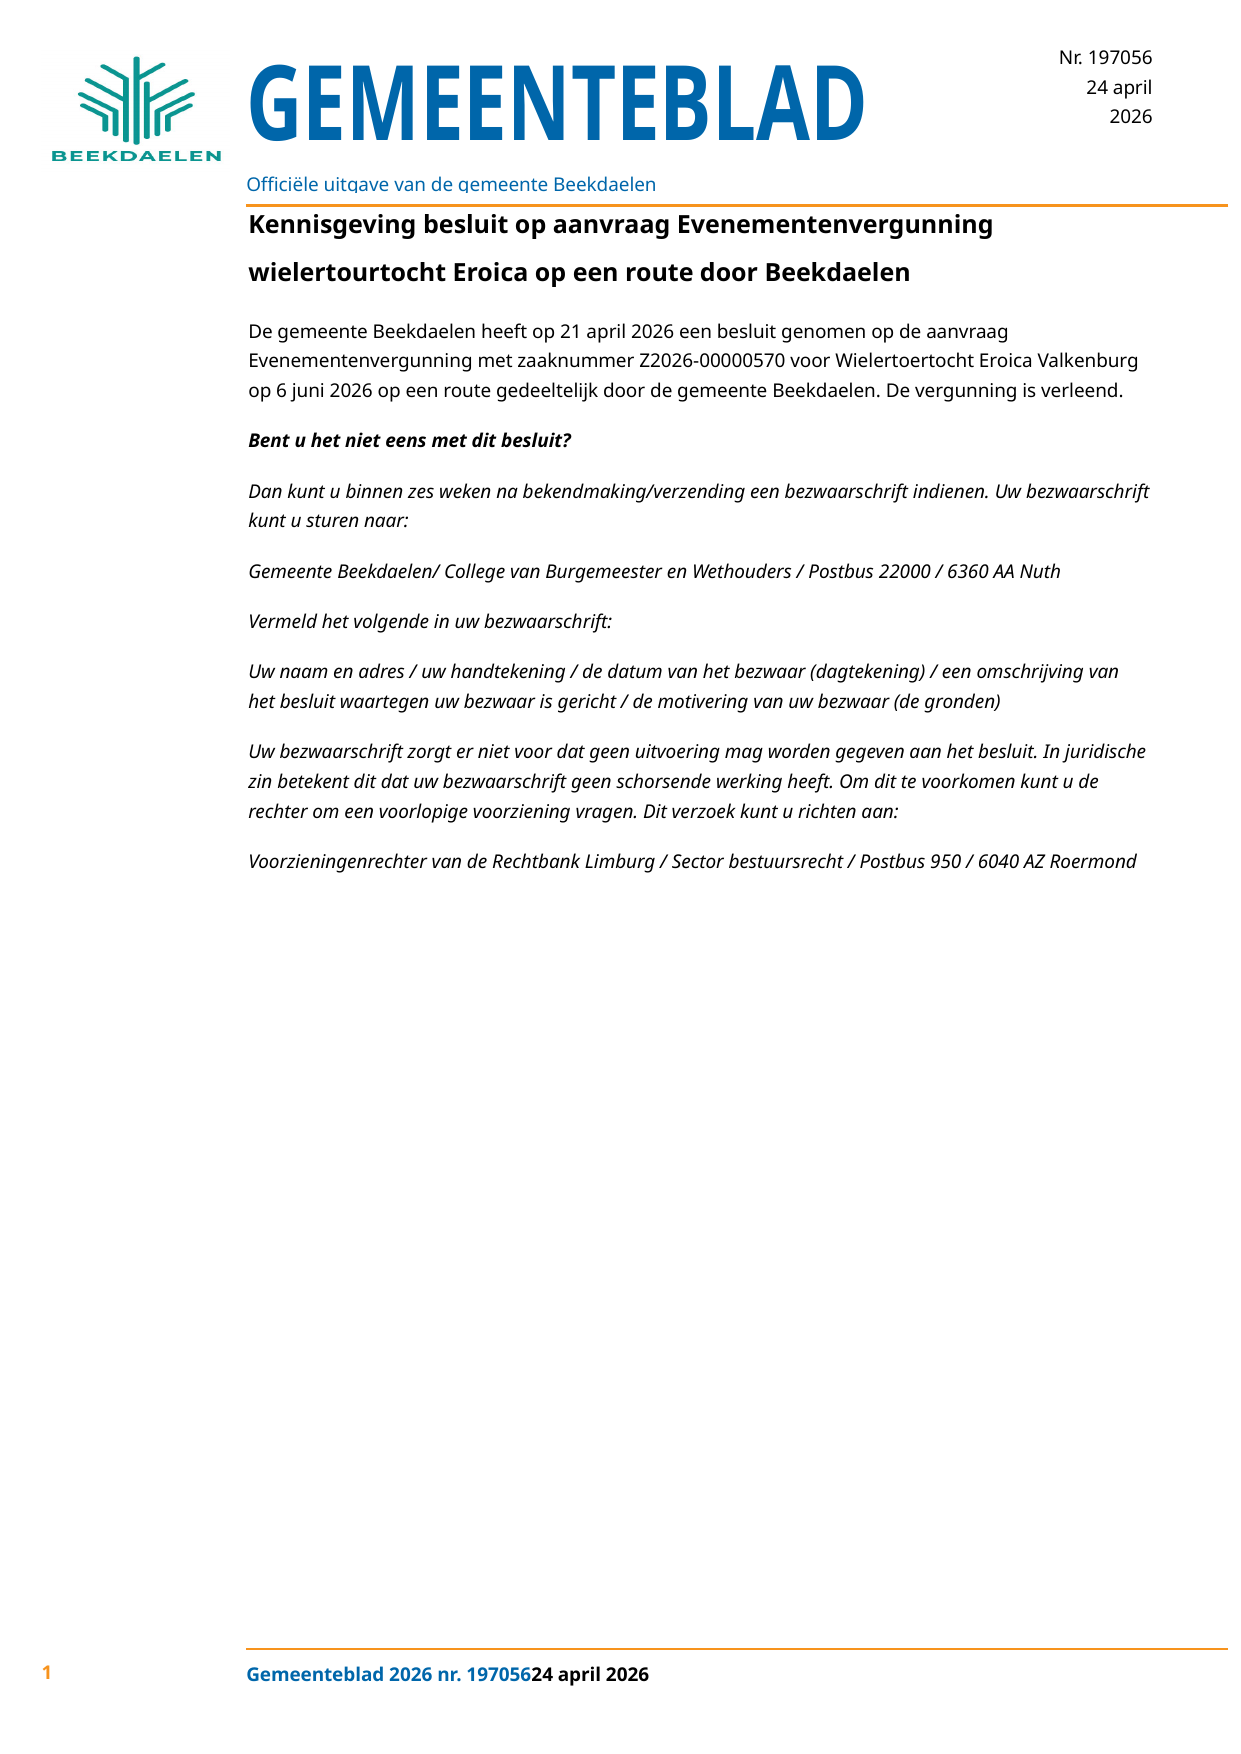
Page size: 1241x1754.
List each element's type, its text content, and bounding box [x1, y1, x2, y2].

text Dan kunt u binnen zes weken na bekendmaking/verzending een bezwaarschrift indienen. Uw bezwaarschrift kunt u sturen naar: [248, 478, 1152, 533]
text Voorzieningenrechter van de Rechtbank Limburg / Sector bestuursrecht / Postbus 950 / 6040 AZ Roermond [248, 848, 1152, 874]
picture [41, 47, 231, 172]
text Kennisgeving besluit op aanvraag Evenementenvergunning wielertourtocht Eroica op een route door Beekdaelen [248, 207, 1152, 288]
text Vermeld het volgende in uw bezwaarschrift: [248, 608, 1152, 634]
text Uw naam en adres / uw handtekening / de datum van het bezwaar (dagtekening) / een omschrijving van het besluit waartegen uw bezwaar is gericht / de motivering van uw bezwaar (de gronden) [248, 659, 1152, 714]
text Uw bezwaarschrift zorgt er niet voor dat geen uitvoering mag worden gegeven aan het besluit. In juridische zin betekent dit dat uw bezwaarschrift geen schorsende werking heeft. Om dit te voorkomen kunt u de rechter om een voorlopige voorziening vragen. Dit verzoek kunt u richten aan: [248, 739, 1152, 824]
text De gemeente Beekdaelen heeft op 21 april 2026 een besluit genomen op de aanvraag Evenementenvergunning met zaaknummer Z2026-00000570 voor Wielertoertocht Eroica Valkenburg op 6 juni 2026 op een route gedeeltelijk door de gemeente Beekdaelen. De vergunning is verleend. [248, 318, 1152, 403]
text Gemeente Beekdaelen/ College van Burgemeester en Wethouders / Postbus 22000 / 6360 AA Nuth [248, 558, 1152, 584]
text Bent u het niet eens met dit besluit? [248, 427, 1152, 453]
